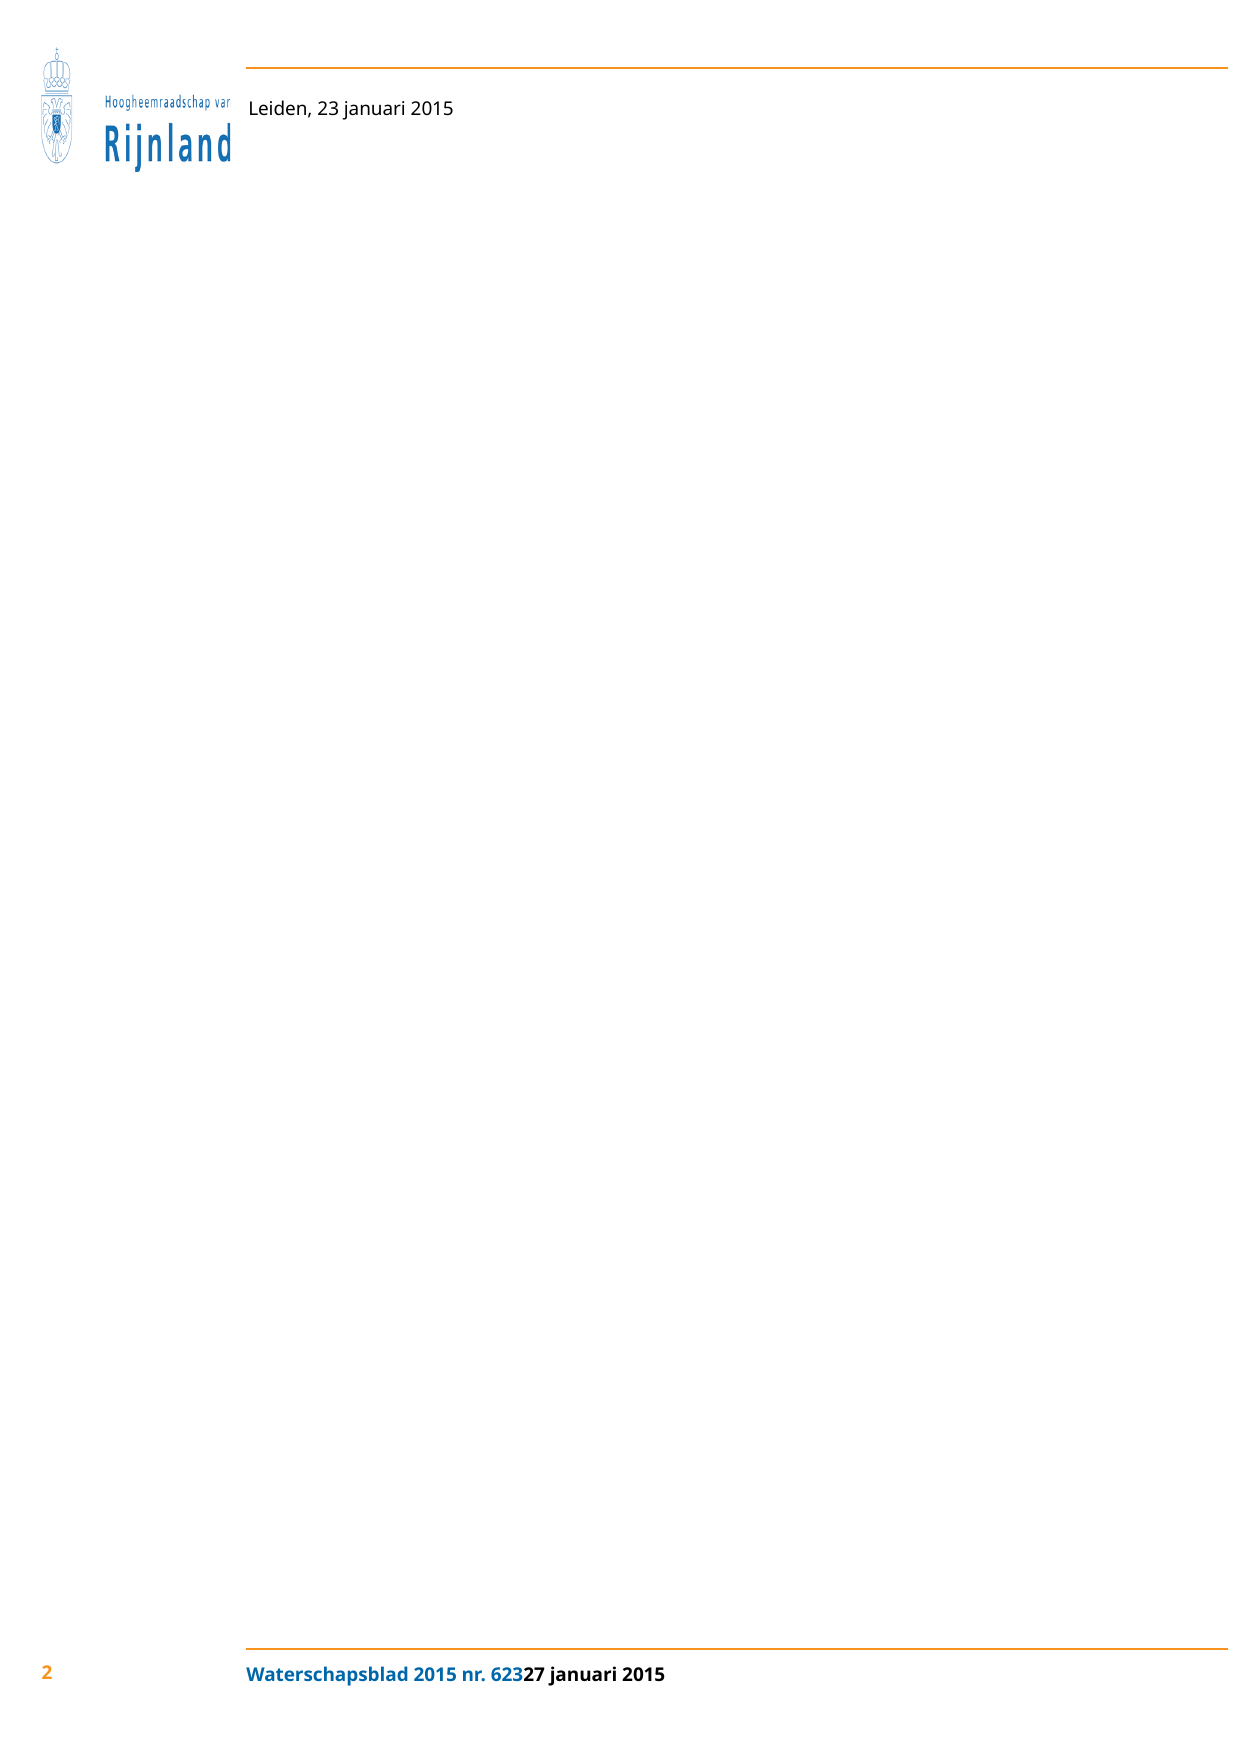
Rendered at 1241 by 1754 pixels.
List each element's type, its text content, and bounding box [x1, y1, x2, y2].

text Leiden, 23 januari 2015 [248, 95, 1152, 121]
picture [41, 47, 231, 172]
